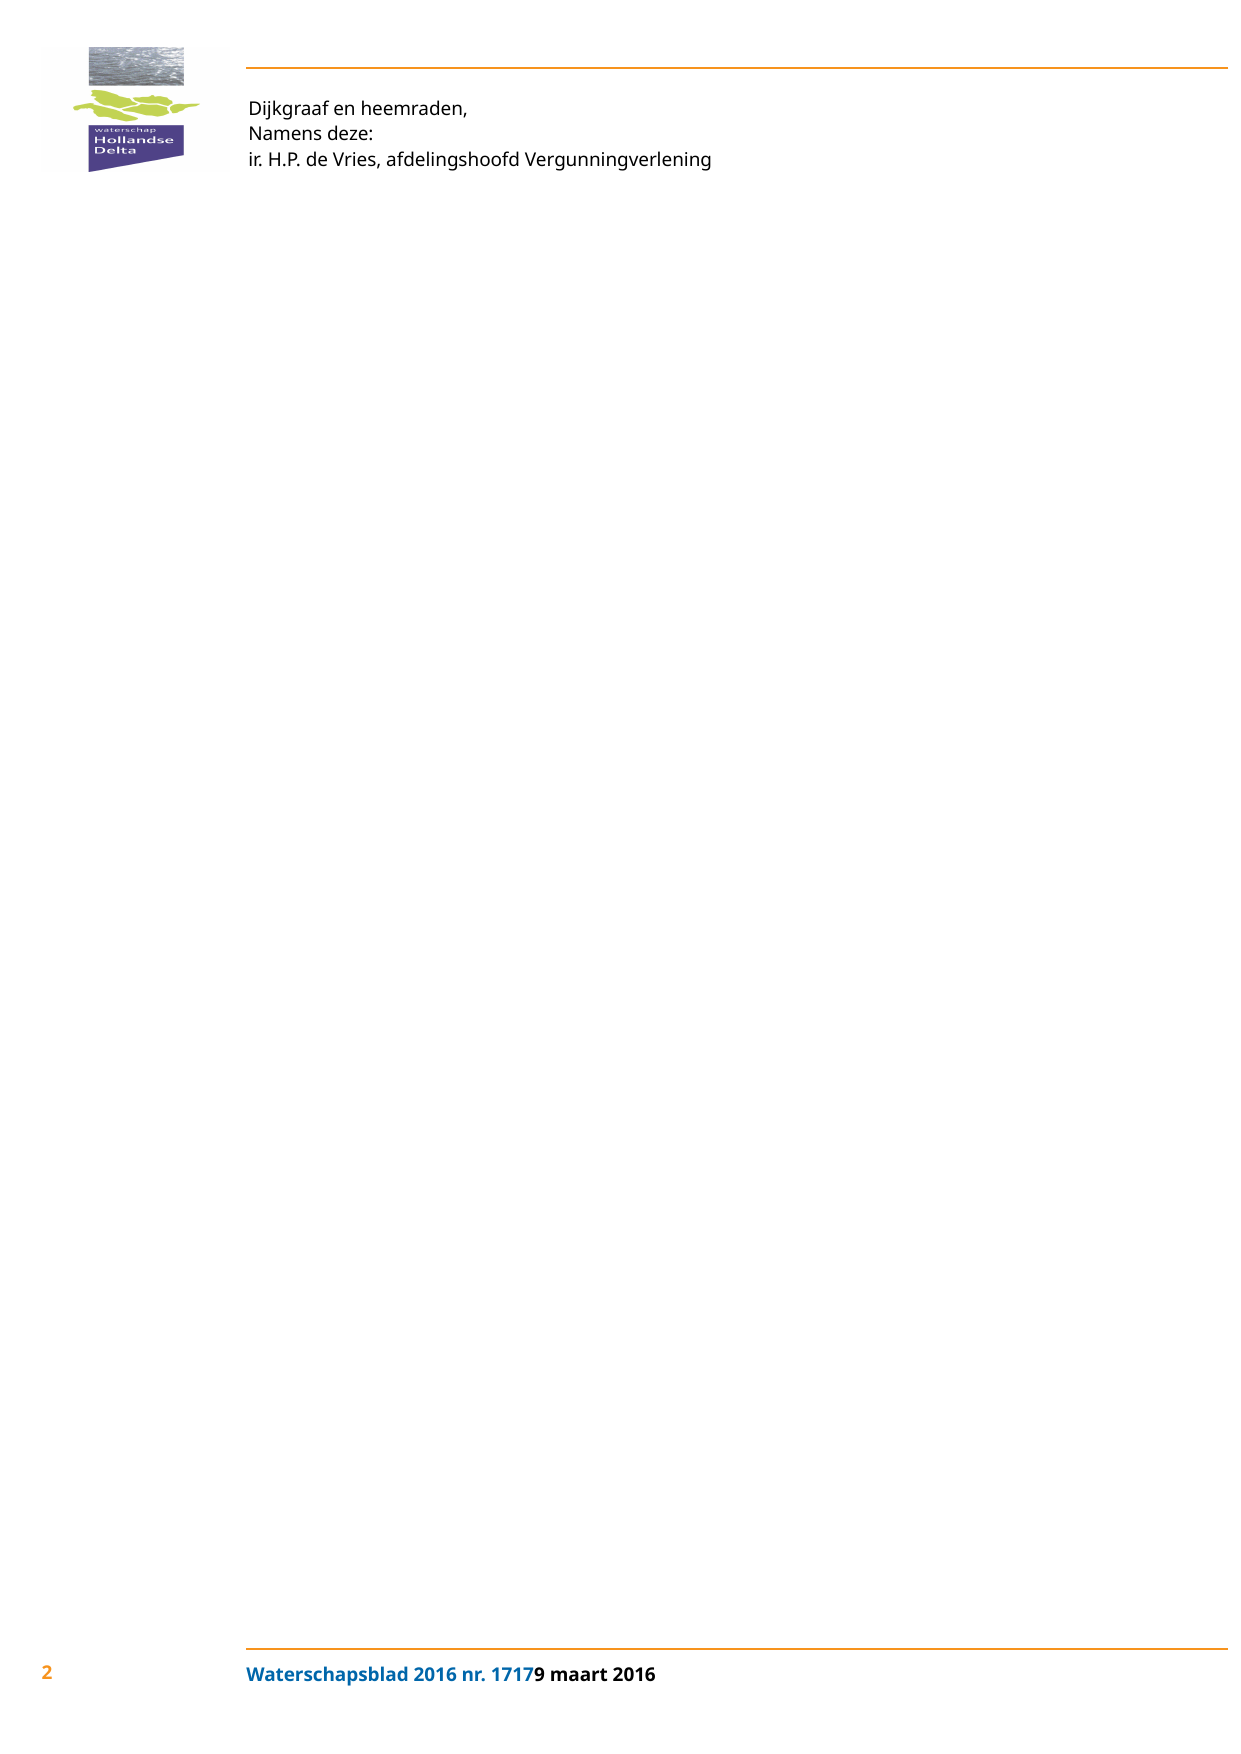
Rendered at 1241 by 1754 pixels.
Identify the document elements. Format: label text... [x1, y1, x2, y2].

picture [41, 47, 231, 172]
text Namens deze: [248, 121, 1152, 146]
text Dijkgraaf en heemraden, [248, 95, 1152, 121]
text ir. H.P. de Vries, afdelingshoofd Vergunningverlening [248, 146, 1152, 172]
